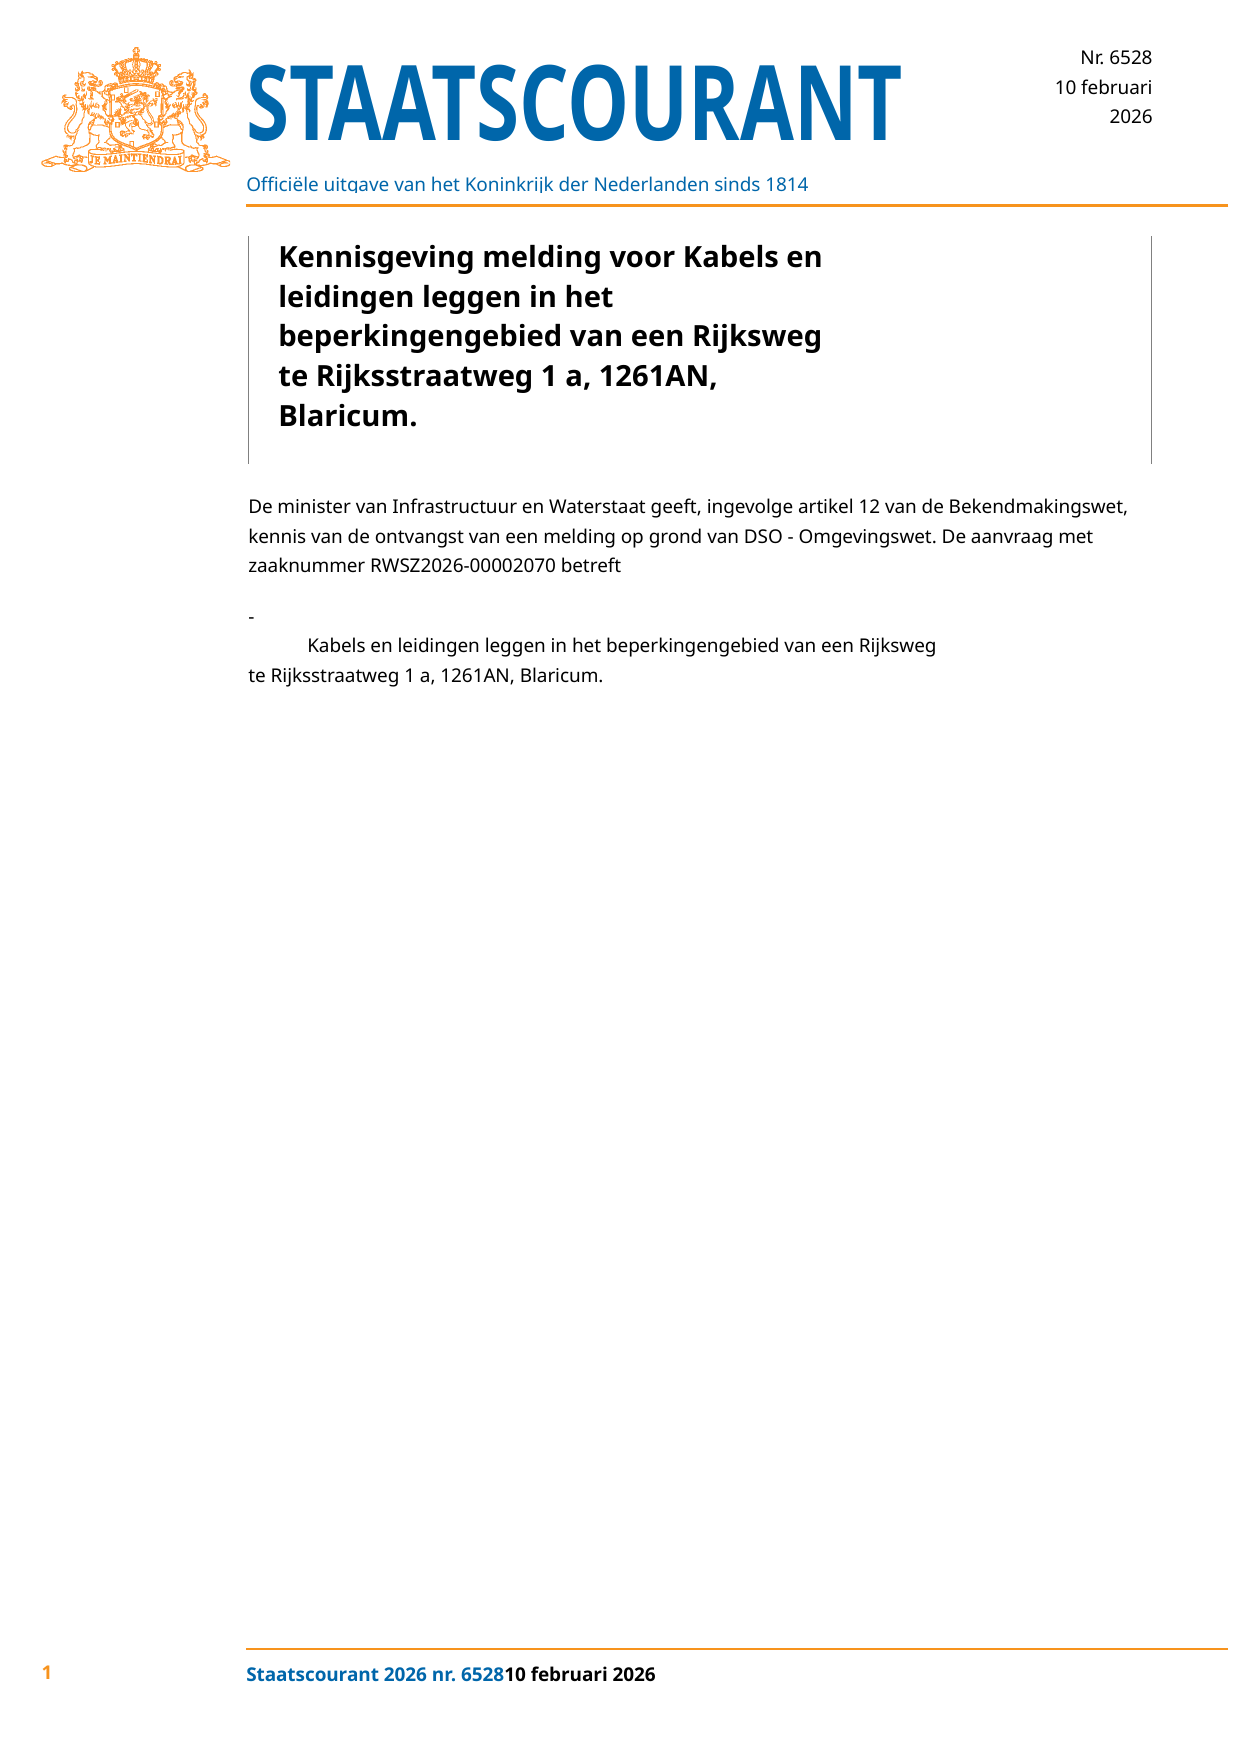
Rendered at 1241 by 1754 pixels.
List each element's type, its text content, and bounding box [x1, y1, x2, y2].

table_header [850, 236, 912, 413]
table_header [850, 414, 1151, 464]
table_header Kennisgeving melding voor Kabels en leidingen leggen in het beperkingengebied van een Rijksweg te Rijksstraatweg 1 a, 1261AN, Blaricum. [249, 236, 850, 464]
picture [41, 47, 231, 172]
table_header [1090, 236, 1151, 413]
text De minister van Infrastructuur en Waterstaat geeft, ingevolge artikel 12 van de Bekendmakingswet, kennis van de ontvangst van een melding op grond van DSO - Omgevingswet. De aanvraag met zaaknummer RWSZ2026-00002070 betreft [248, 493, 1152, 578]
list Kabels en leidingen leggen in het beperkingengebied van een Rijksweg [248, 632, 1152, 658]
picture [912, 236, 1090, 414]
text te Rijksstraatweg 1 a, 1261AN, Blaricum. [248, 662, 1152, 688]
